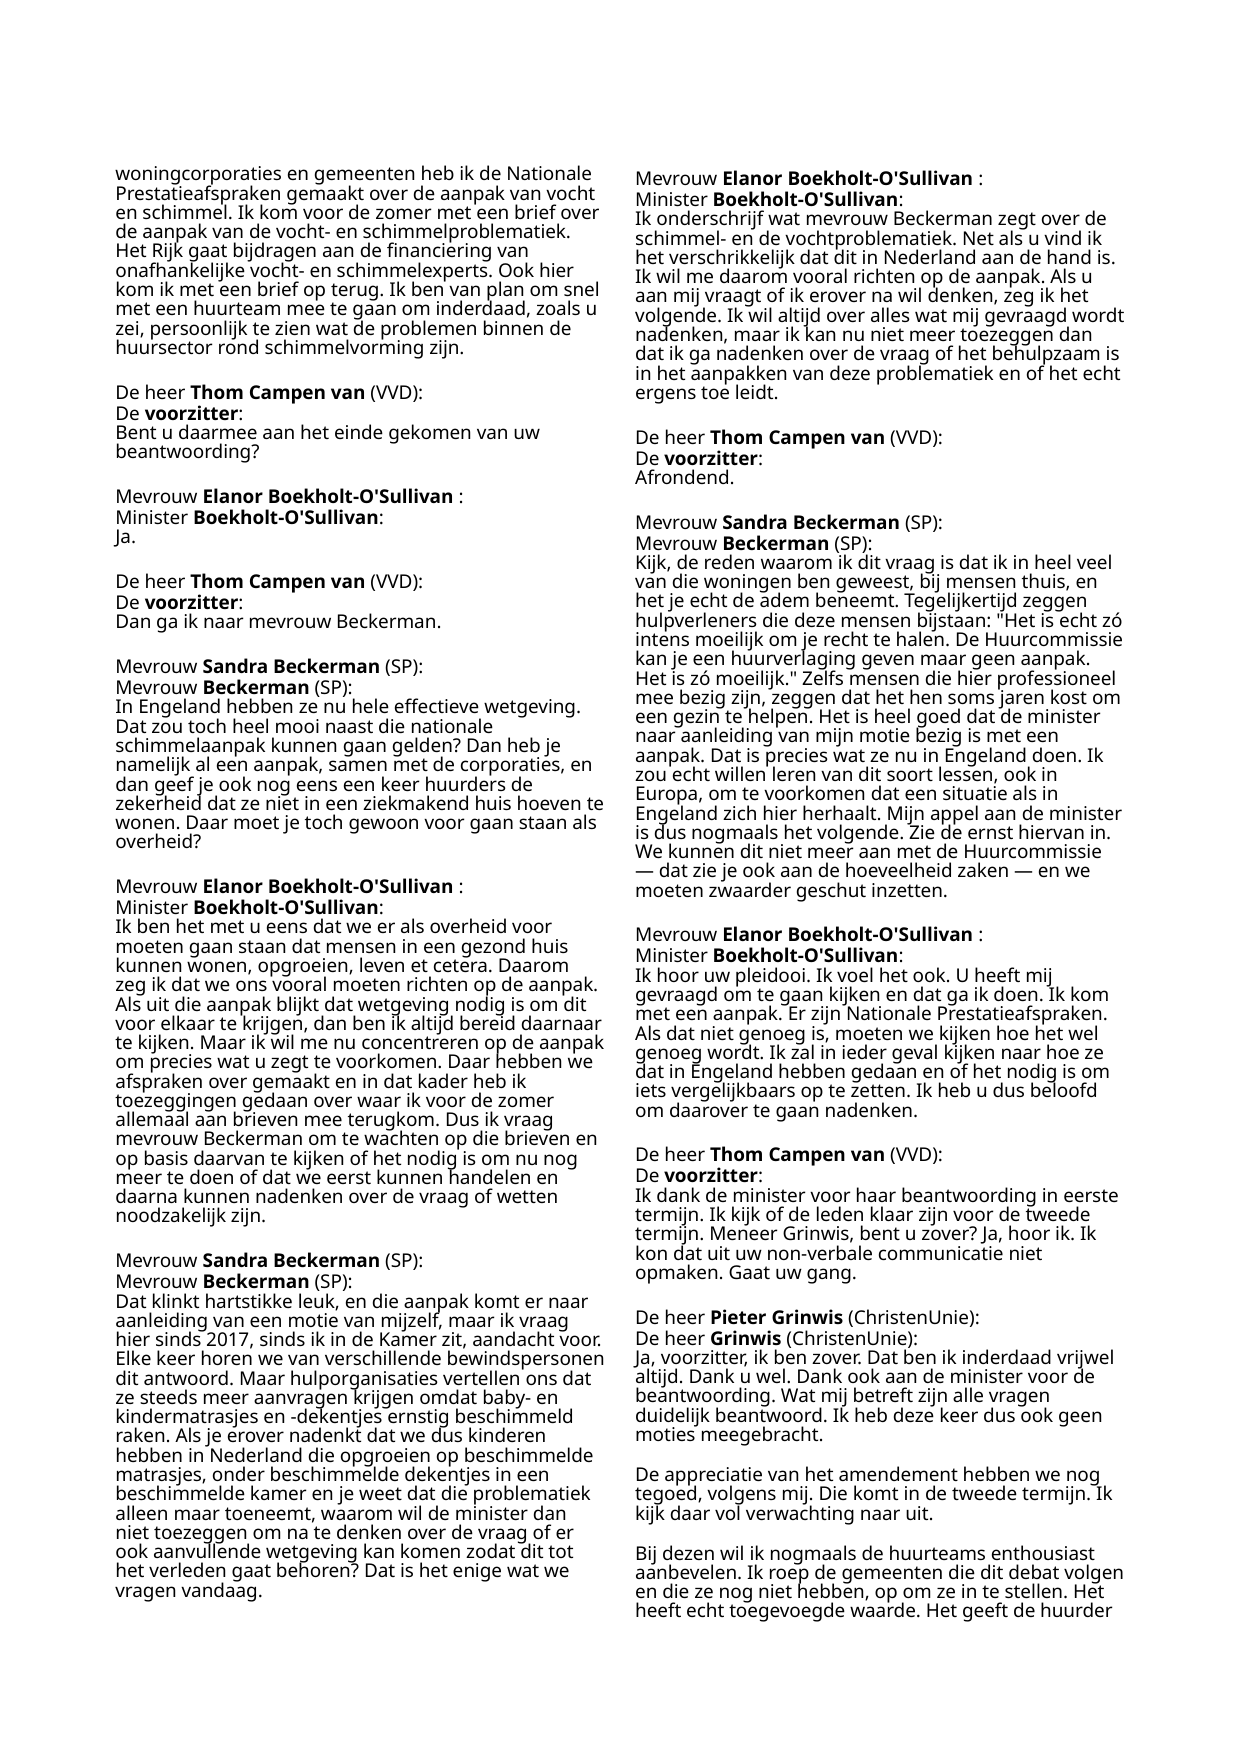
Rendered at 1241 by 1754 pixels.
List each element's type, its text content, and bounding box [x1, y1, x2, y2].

text Ik dank de minister voor haar beantwoording in eerste termijn. Ik kijk of de leden klaar zijn voor de tweede termijn. Meneer Grinwis, bent u zover? Ja, hoor ik. Ik kon dat uit uw non-verbale communicatie niet opmaken. Gaat uw gang. [635, 1187, 1125, 1283]
text woningcorporaties en gemeenten heb ik de Nationale Prestatieafspraken gemaakt over de aanpak van vocht en schimmel. Ik kom voor de zomer met een brief over de aanpak van de vocht- en schimmelproblematiek. Het Rijk gaat bijdragen aan de financiering van onafhankelijke vocht- en schimmelexperts. Ook hier kom ik met een brief op terug. Ik ben van plan om snel met een huurteam mee te gaan om inderdaad, zoals u zei, persoonlijk te zien wat de problemen binnen de huursector rond schimmelvorming zijn. [115, 165, 605, 358]
text In Engeland hebben ze nu hele effectieve wetgeving. Dat zou toch heel mooi naast die nationale schimmelaanpak kunnen gaan gelden? Dan heb je namelijk al een aanpak, samen met de corporaties, en dan geef je ook nog eens een keer huurders de zekerheid dat ze niet in een ziekmakend huis hoeven te wonen. Daar moet je toch gewoon voor gaan staan als overheid? [115, 698, 605, 853]
text Minister Boekholt-O'Sullivan: [635, 191, 1125, 210]
text Ik onderschrijf wat mevrouw Beckerman zegt over de schimmel- en de vochtproblematiek. Net als u vind ik het verschrikkelijk dat dit in Nederland aan de hand is. Ik wil me daarom vooral richten op de aanpak. Als u aan mij vraagt of ik erover na wil denken, zeg ik het volgende. Ik wil altijd over alles wat mij gevraagd wordt nadenken, maar ik kan nu niet meer toezeggen dan dat ik ga nadenken over de vraag of het behulpzaam is in het aanpakken van deze problematiek en of het echt ergens toe leidt. [635, 210, 1125, 403]
text Minister Boekholt-O'Sullivan: [635, 947, 1125, 967]
text Mevrouw Elanor Boekholt-O'Sullivan : [635, 165, 1125, 191]
text De heer Thom Campen van (VVD): [635, 424, 1125, 449]
text Mevrouw Elanor Boekholt-O'Sullivan : [115, 873, 605, 899]
text Ja. [115, 528, 605, 547]
text Mevrouw Sandra Beckerman (SP): [635, 509, 1125, 535]
text Ik hoor uw pleidooi. Ik voel het ook. U heeft mij gevraagd om te gaan kijken en dat ga ik doen. Ik kom met een aanpak. Er zijn Nationale Prestatieafspraken. Als dat niet genoeg is, moeten we kijken hoe het wel genoeg wordt. Ik zal in ieder geval kijken naar hoe ze dat in Engeland hebben gedaan en of het nodig is om iets vergelijkbaars op te zetten. Ik heb u dus beloofd om daarover te gaan nadenken. [635, 967, 1125, 1121]
text Minister Boekholt-O'Sullivan: [115, 899, 605, 918]
text Afrondend. [635, 469, 1125, 488]
text De heer Pieter Grinwis (ChristenUnie): [635, 1304, 1125, 1329]
text Mevrouw Beckerman (SP): [115, 679, 605, 698]
text De heer Thom Campen van (VVD): [635, 1142, 1125, 1167]
text Ja, voorzitter, ik ben zover. Dat ben ik inderdaad vrijwel altijd. Dank u wel. Dank ook aan de minister voor de beantwoording. Wat mij betreft zijn alle vragen duidelijk beantwoord. Ik heb deze keer dus ook geen moties meegebracht. [635, 1349, 1125, 1445]
text Mevrouw Sandra Beckerman (SP): [115, 1248, 605, 1273]
text Bent u daarmee aan het einde gekomen van uw beantwoording? [115, 424, 605, 462]
text Minister Boekholt-O'Sullivan: [115, 509, 605, 528]
text Mevrouw Beckerman (SP): [115, 1273, 605, 1293]
text De heer Grinwis (ChristenUnie): [635, 1329, 1125, 1349]
text Mevrouw Sandra Beckerman (SP): [115, 653, 605, 679]
text Bij dezen wil ik nogmaals de huurteams enthousiast aanbevelen. Ik roep de gemeenten die dit debat volgen en die ze nog niet hebben, op om ze in te stellen. Het heeft echt toegevoegde waarde. Het geeft de huurder [635, 1544, 1125, 1622]
text Mevrouw Beckerman (SP): [635, 535, 1125, 554]
text Dan ga ik naar mevrouw Beckerman. [115, 613, 605, 633]
text De heer Thom Campen van (VVD): [115, 379, 605, 404]
text Dat klinkt hartstikke leuk, en die aanpak komt er naar aanleiding van een motie van mijzelf, maar ik vraag hier sinds 2017, sinds ik in de Kamer zit, aandacht voor. Elke keer horen we van verschillende bewindspersonen dit antwoord. Maar hulporganisaties vertellen ons dat ze steeds meer aanvragen krijgen omdat baby- en kindermatrasjes en -dekentjes ernstig beschimmeld raken. Als je erover nadenkt dat we dus kinderen hebben in Nederland die opgroeien op beschimmelde matrasjes, onder beschimmelde dekentjes in een beschimmelde kamer en je weet dat die problematiek alleen maar toeneemt, waarom wil de minister dan niet toezeggen om na te denken over de vraag of er ook aanvullende wetgeving kan komen zodat dit tot het verleden gaat behoren? Dat is het enige wat we vragen vandaag. [115, 1293, 605, 1601]
text De voorzitter: [635, 449, 1125, 469]
text Kijk, de reden waarom ik dit vraag is dat ik in heel veel van die woningen ben geweest, bij mensen thuis, en het je echt de adem beneemt. Tegelijkertijd zeggen hulpverleners die deze mensen bijstaan: "Het is echt zó intens moeilijk om je recht te halen. De Huurcommissie kan je een huurverlaging geven maar geen aanpak. Het is zó moeilijk." Zelfs mensen die hier professioneel mee bezig zijn, zeggen dat het hen soms jaren kost om een gezin te helpen. Het is heel goed dat de minister naar aanleiding van mijn motie bezig is met een aanpak. Dat is precies wat ze nu in Engeland doen. Ik zou echt willen leren van dit soort lessen, ook in Europa, om te voorkomen dat een situatie als in Engeland zich hier herhaalt. Mijn appel aan de minister is dus nogmaals het volgende. Zie de ernst hiervan in. We kunnen dit niet meer aan met de Huurcommissie — dat zie je ook aan de hoeveelheid zaken — en we moeten zwaarder geschut inzetten. [635, 554, 1125, 901]
text De heer Thom Campen van (VVD): [115, 568, 605, 594]
text Mevrouw Elanor Boekholt-O'Sullivan : [115, 483, 605, 509]
text De voorzitter: [115, 594, 605, 613]
text De voorzitter: [635, 1167, 1125, 1187]
text De appreciatie van het amendement hebben we nog tegoed, volgens mij. Die komt in de tweede termijn. Ik kijk daar vol verwachting naar uit. [635, 1466, 1125, 1524]
text Mevrouw Elanor Boekholt-O'Sullivan : [635, 922, 1125, 947]
text De voorzitter: [115, 404, 605, 424]
text Ik ben het met u eens dat we er als overheid voor moeten gaan staan dat mensen in een gezond huis kunnen wonen, opgroeien, leven et cetera. Daarom zeg ik dat we ons vooral moeten richten op de aanpak. Als uit die aanpak blijkt dat wetgeving nodig is om dit voor elkaar te krijgen, dan ben ik altijd bereid daarnaar te kijken. Maar ik wil me nu concentreren op de aanpak om precies wat u zegt te voorkomen. Daar hebben we afspraken over gemaakt en in dat kader heb ik toezeggingen gedaan over waar ik voor de zomer allemaal aan brieven mee terugkom. Dus ik vraag mevrouw Beckerman om te wachten op die brieven en op basis daarvan te kijken of het nodig is om nu nog meer te doen of dat we eerst kunnen handelen en daarna kunnen nadenken over de vraag of wetten noodzakelijk zijn. [115, 918, 605, 1227]
